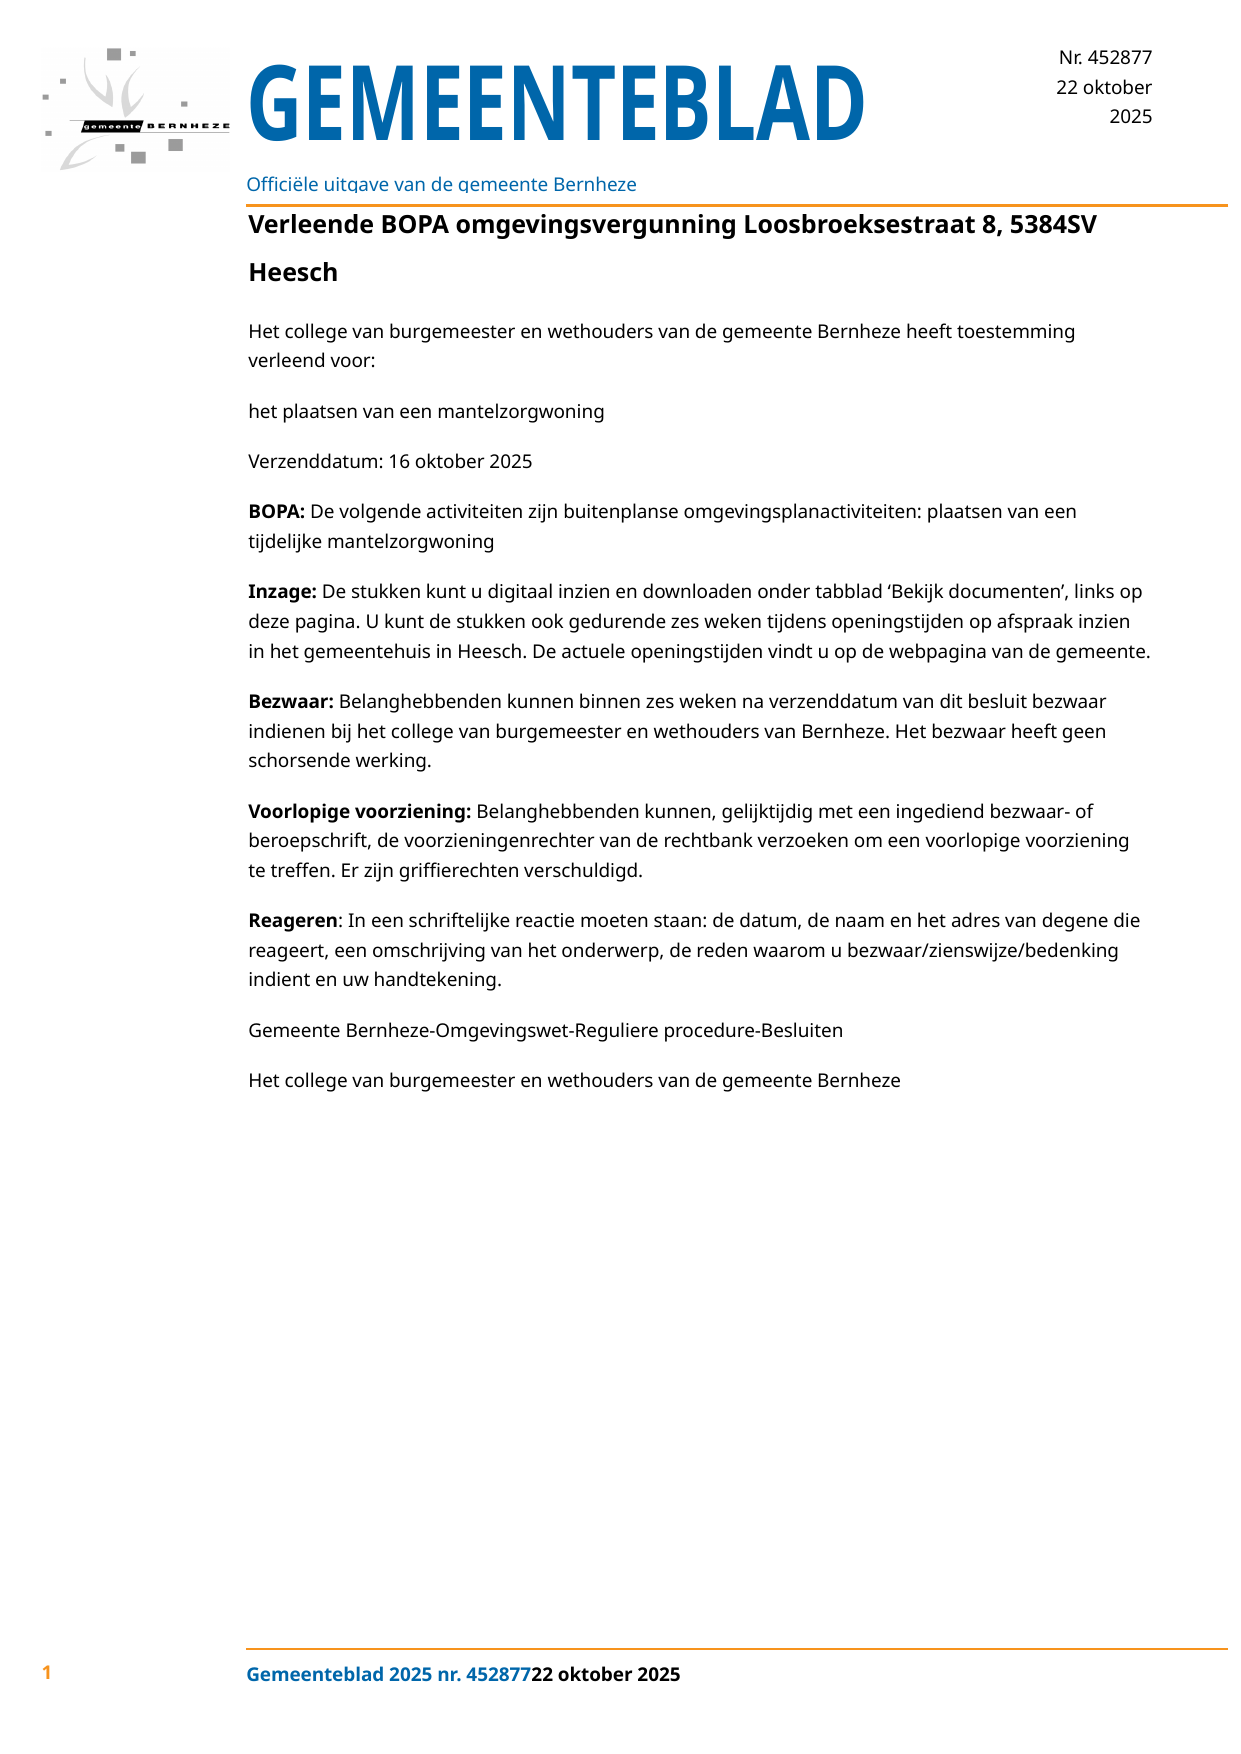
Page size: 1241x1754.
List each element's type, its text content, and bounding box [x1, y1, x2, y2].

text BOPA: De volgende activiteiten zijn buitenplanse omgevingsplanactiviteiten: plaatsen van een tijdelijke mantelzorgwoning [248, 499, 1152, 554]
picture [41, 47, 231, 172]
text het plaatsen van een mantelzorgwoning [248, 398, 1152, 424]
text Het college van burgemeester en wethouders van de gemeente Bernheze [248, 1067, 1152, 1093]
text Reageren: In een schriftelijke reactie moeten staan: de datum, de naam en het adres van degene die reageert, een omschrijving van het onderwerp, de reden waarom u bezwaar/zienswijze/bedenking indient en uw handtekening. [248, 907, 1152, 992]
text Bezwaar: Belanghebbenden kunnen binnen zes weken na verzenddatum van dit besluit bezwaar indienen bij het college van burgemeester en wethouders van Bernheze. Het bezwaar heeft geen schorsende werking. [248, 688, 1152, 773]
text Inzage: De stukken kunt u digitaal inzien en downloaden onder tabblad ‘Bekijk documenten’, links op deze pagina. U kunt de stukken ook gedurende zes weken tijdens openingstijden op afspraak inzien in het gemeentehuis in Heesch. De actuele openingstijden vindt u op de webpagina van de gemeente. [248, 579, 1152, 664]
text Het college van burgemeester en wethouders van de gemeente Bernheze heeft toestemming verleend voor: [248, 318, 1152, 373]
text Voorlopige voorziening: Belanghebbenden kunnen, gelijktijdig met een ingediend bezwaar- of beroepschrift, de voorzieningenrechter van de rechtbank verzoeken om een voorlopige voorziening te treffen. Er zijn griffierechten verschuldigd. [248, 798, 1152, 883]
text Verleende BOPA omgevingsvergunning Loosbroeksestraat 8, 5384SV Heesch [248, 207, 1152, 288]
text Verzenddatum: 16 oktober 2025 [248, 448, 1152, 474]
text Gemeente Bernheze-Omgevingswet-Reguliere procedure-Besluiten [248, 1017, 1152, 1043]
